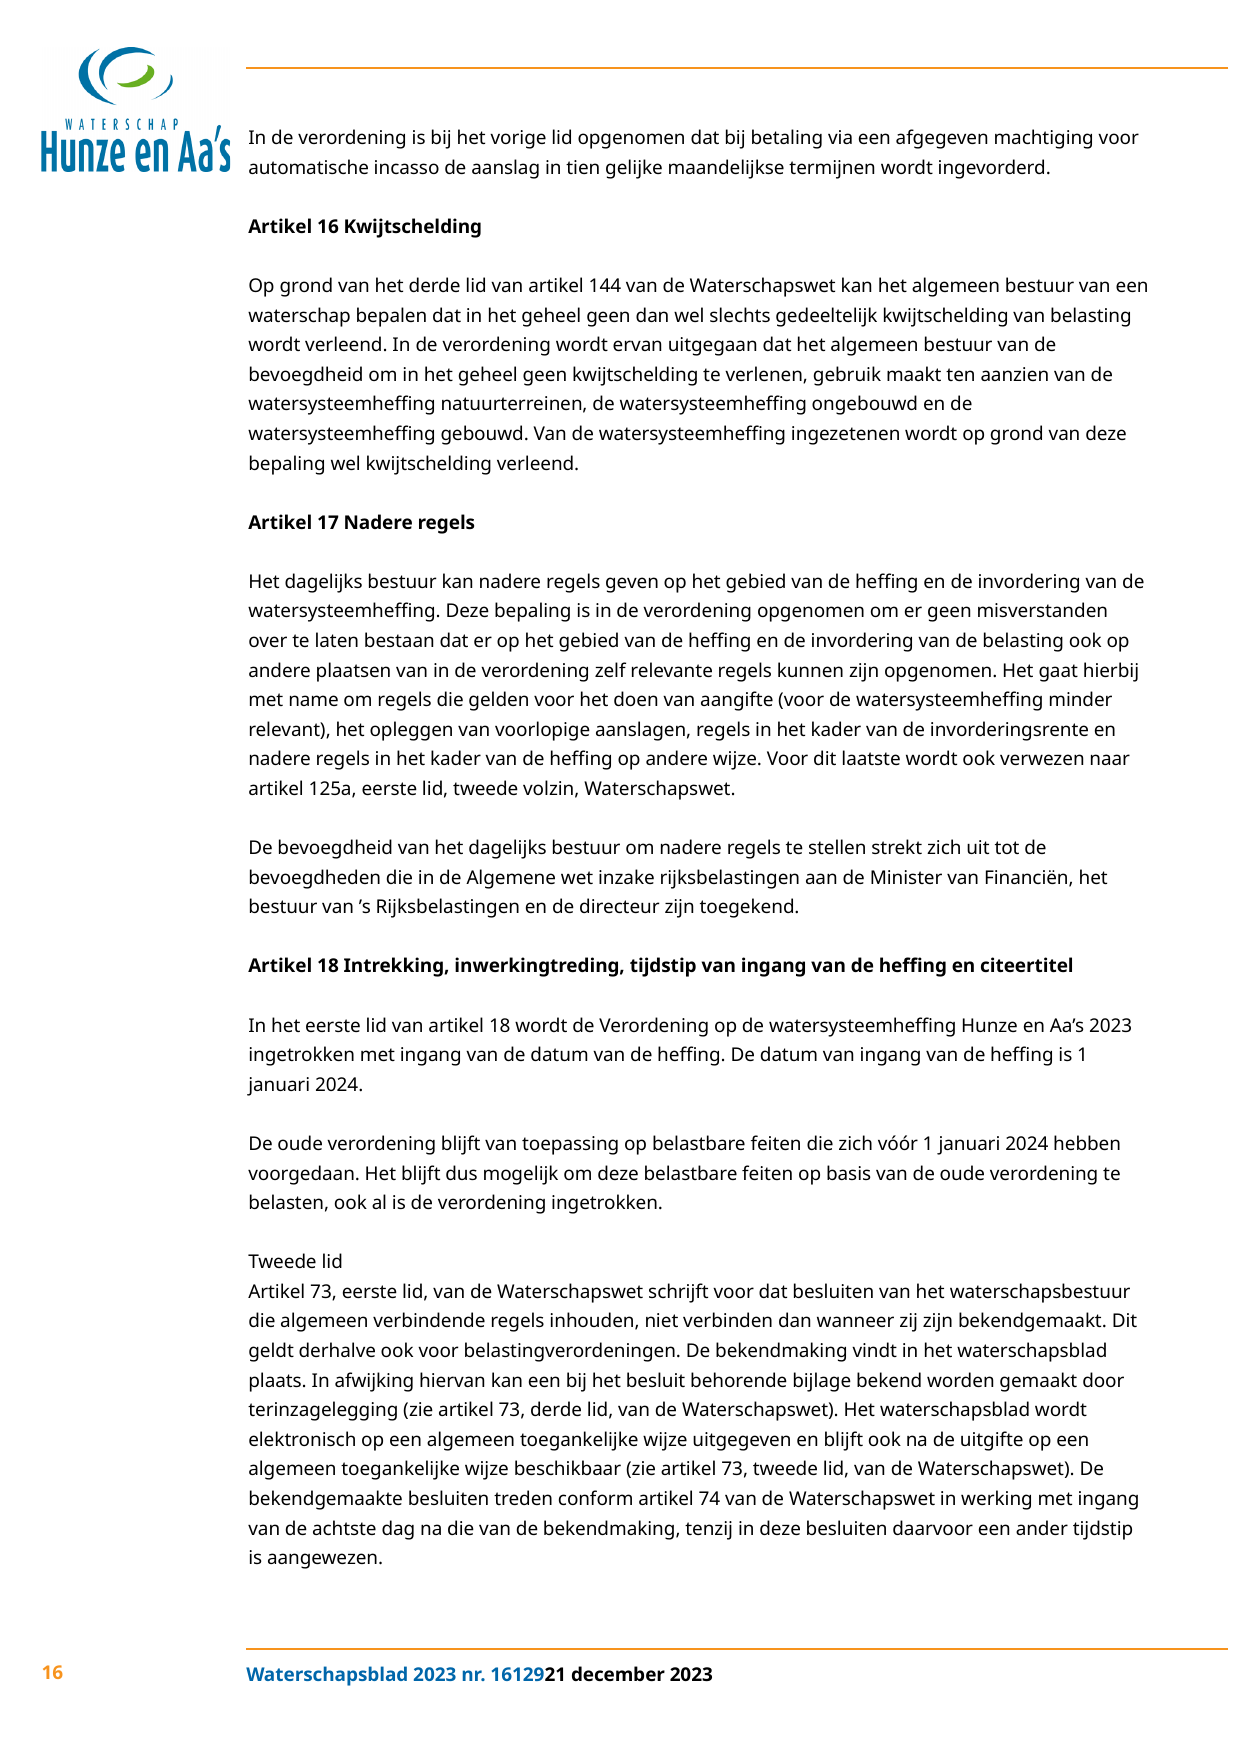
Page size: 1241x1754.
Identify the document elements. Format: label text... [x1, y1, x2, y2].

picture [41, 47, 231, 172]
picture [226, 145, 231, 156]
text De oude verordening blijft van toepassing op belastbare feiten die zich vóór 1 januari 2024 hebben voorgedaan. Het blijft dus mogelijk om deze belastbare feiten op basis van de oude verordening te belasten, ook al is de verordening ingetrokken. [248, 1130, 1152, 1215]
text In het eerste lid van artikel 18 wordt de Verordening op de watersysteemheffing Hunze en Aa’s 2023 ingetrokken met ingang van de datum van de heffing. De datum van ingang van de heffing is 1 januari 2024. [248, 1012, 1152, 1097]
picture [183, 163, 191, 172]
text Het dagelijks bestuur kan nadere regels geven op het gebied van de heffing en de invordering van de watersysteemheffing. Deze bepaling is in de verordening opgenomen om er geen misverstanden over te laten bestaan dat er op het gebied van de heffing en de invordering van de belasting ook op andere plaatsen van in de verordening zelf relevante regels kunnen zijn opgenomen. Het gaat hierbij met name om regels die gelden voor het doen van aangifte (voor de watersysteemheffing minder relevant), het opleggen van voorlopige aanslagen, regels in het kader van de invorderingsrente en nadere regels in het kader van de heffing op andere wijze. Voor dit laatste wordt ook verwezen naar artikel 125a, eerste lid, tweede volzin, Waterschapswet. [248, 568, 1152, 801]
text Artikel 17 Nadere regels [248, 509, 1152, 535]
text De bevoegdheid van het dagelijks bestuur om nadere regels te stellen strekt zich uit tot de bevoegdheden die in de Algemene wet inzake rijksbelastingen aan de Minister van Financiën, het bestuur van ’s Rijksbelastingen en de directeur zijn toegekend. [248, 834, 1152, 919]
text Artikel 18 Intrekking, inwerkingtreding, tijdstip van ingang van de heffing en citeertitel [248, 953, 1152, 978]
picture [47, 154, 51, 172]
text In de verordening is bij het vorige lid opgenomen dat bij betaling via een afgegeven machtiging voor automatische incasso de aanslag in tien gelijke maandelijkse termijnen wordt ingevorderd. [248, 124, 1152, 180]
text Tweede lid [248, 1248, 1152, 1274]
text Artikel 16 Kwijtschelding [248, 213, 1152, 239]
text Op grond van het derde lid van artikel 144 van de Waterschapswet kan het algemeen bestuur van een waterschap bepalen dat in het geheel geen dan wel slechts gedeeltelijk kwijtschelding van belasting wordt verleend. In de verordening wordt ervan uitgegaan dat het algemeen bestuur van de bevoegdheid om in het geheel geen kwijtschelding te verlenen, gebruik maakt ten aanzien van de watersysteemheffing natuurterreinen, de watersysteemheffing ongebouwd en de watersysteemheffing gebouwd. Van de watersysteemheffing ingezetenen wordt op grond van deze bepaling wel kwijtschelding verleend. [248, 272, 1152, 476]
text Artikel 73, eerste lid, van de Waterschapswet schrijft voor dat besluiten van het waterschapsbestuur die algemeen verbindende regels inhouden, niet verbinden dan wanneer zij zijn bekendgemaakt. Dit geldt derhalve ook voor belastingverordeningen. De bekendmaking vindt in het waterschapsblad plaats. In afwijking hiervan kan een bij het besluit behorende bijlage bekend worden gemaakt door terinzagelegging (zie artikel 73, derde lid, van de Waterschapswet). Het waterschapsblad wordt elektronisch op een algemeen toegankelijke wijze uitgegeven en blijft ook na de uitgifte op een algemeen toegankelijke wijze beschikbaar (zie artikel 73, tweede lid, van de Waterschapswet). De bekendgemaakte besluiten treden conform artikel 74 van de Waterschapswet in werking met ingang van de achtste dag na die van de bekendmaking, tenzij in deze besluiten daarvoor een ander tijdstip is aangewezen. [248, 1278, 1152, 1570]
